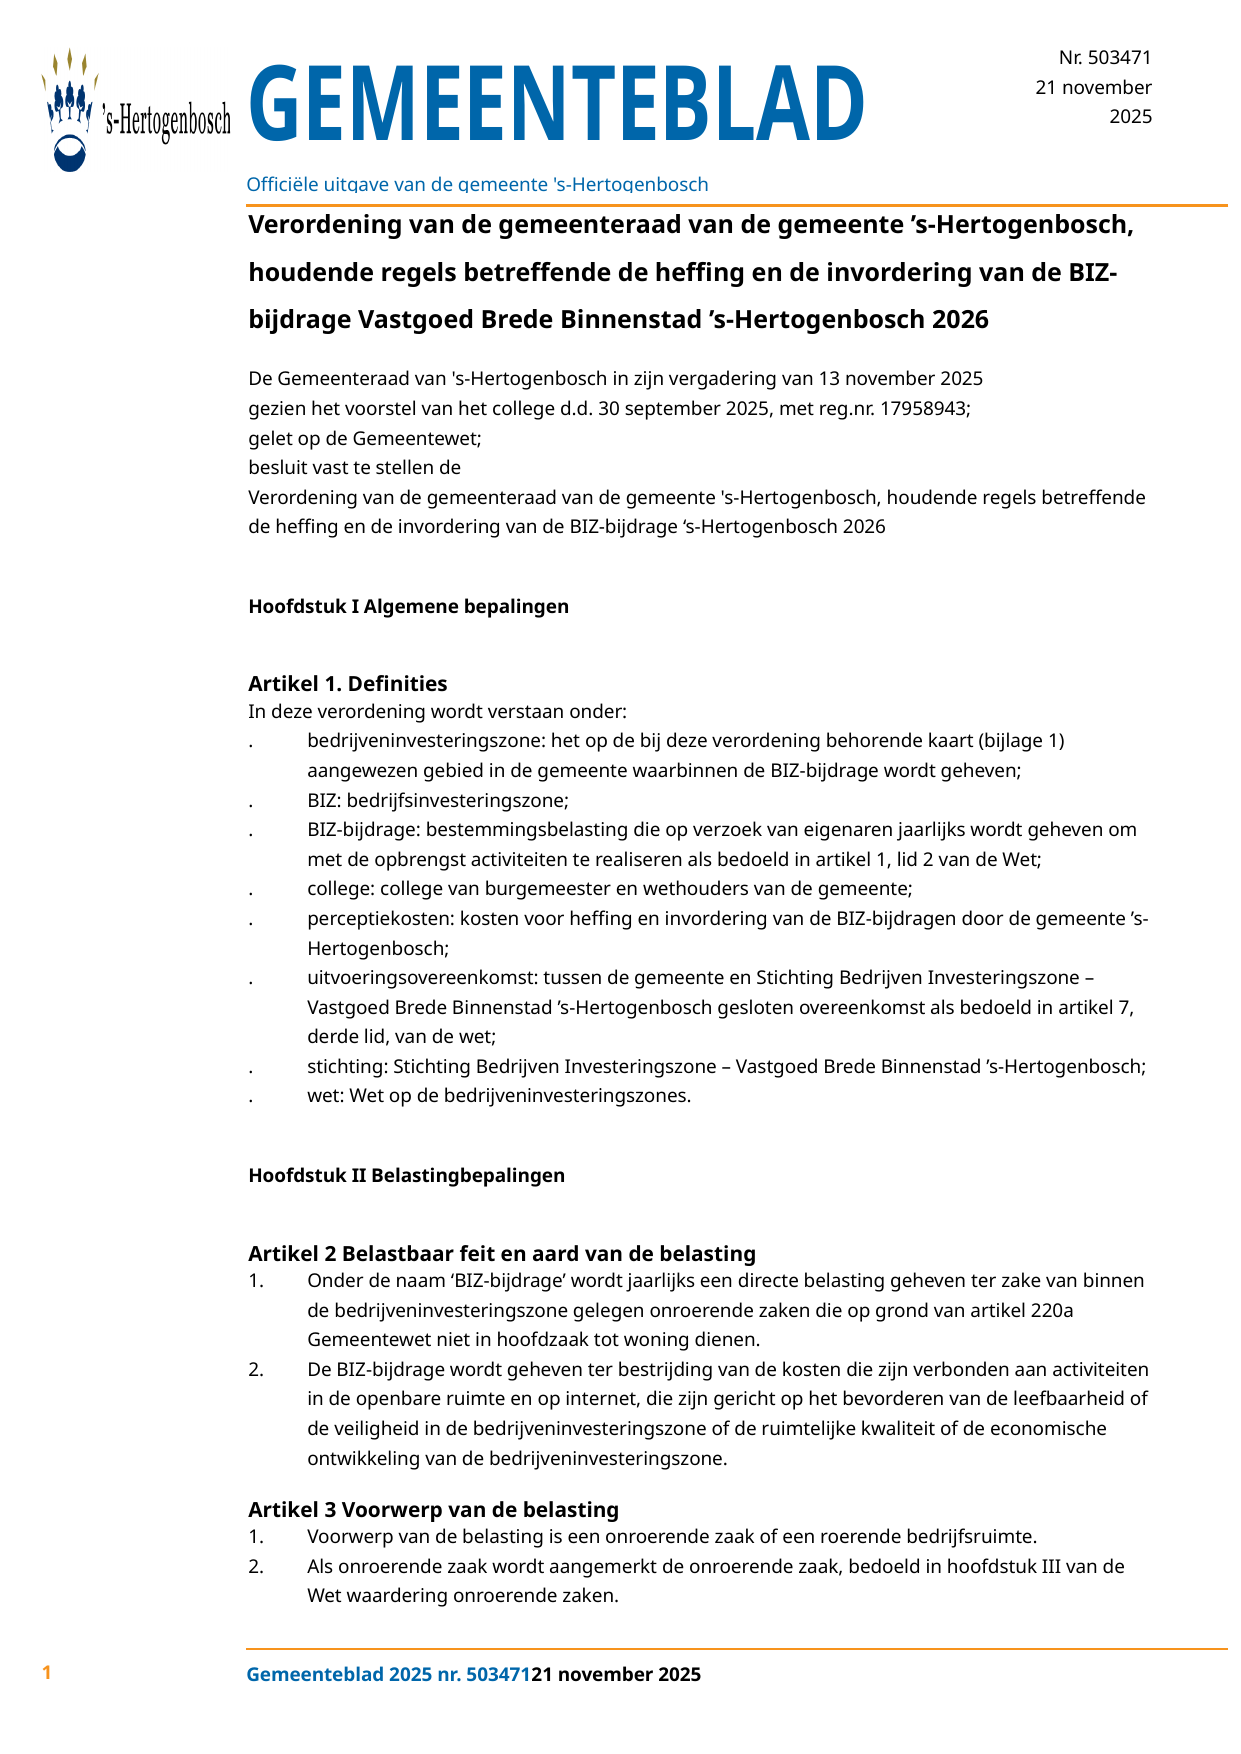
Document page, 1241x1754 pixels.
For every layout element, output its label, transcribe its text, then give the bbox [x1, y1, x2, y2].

text gezien het voorstel van het college d.d. 30 september 2025, met reg.nr. 17958943; [248, 395, 1152, 421]
text Verordening van de gemeenteraad van de gemeente 's-Hertogenbosch, houdende regels betreffende de heffing en de invordering van de BIZ-bijdrage ‘s-Hertogenbosch 2026 [248, 484, 1152, 539]
list BIZ: bedrijfsinvesteringszone; [248, 787, 1152, 812]
text Artikel 2 Belastbaar feit en aard van de belasting [248, 1239, 1152, 1267]
text In deze verordening wordt verstaan onder: [248, 698, 1152, 724]
text Verordening van de gemeenteraad van de gemeente ’s-Hertogenbosch, houdende regels betreffende de heffing en de invordering van de BIZ-bijdrage Vastgoed Brede Binnenstad ’s-Hertogenbosch 2026 [248, 207, 1152, 336]
list uitvoeringsovereenkomst: tussen de gemeente en Stichting Bedrijven Investeringszone – Vastgoed Brede Binnenstad ’s-Hertogenbosch gesloten overeenkomst als bedoeld in artikel 7, derde lid, van de wet; [248, 964, 1152, 1049]
text gelet op de Gemeentewet; [248, 425, 1152, 450]
text Hoofdstuk I Algemene bepalingen [248, 593, 1152, 619]
list bedrijveninvesteringszone: het op de bij deze verordening behorende kaart (bijlage 1) aangewezen gebied in de gemeente waarbinnen de BIZ-bijdrage wordt geheven; [248, 728, 1152, 783]
text De Gemeenteraad van 's-Hertogenbosch in zijn vergadering van 13 november 2025 [248, 366, 1152, 391]
list perceptiekosten: kosten voor heffing en invordering van de BIZ-bijdragen door de gemeente ’s-Hertogenbosch; [248, 905, 1152, 960]
list Als onroerende zaak wordt aangemerkt de onroerende zaak, bedoeld in hoofdstuk III van de Wet waardering onroerende zaken. [248, 1553, 1152, 1608]
text Hoofdstuk II Belastingbepalingen [248, 1163, 1152, 1188]
list Onder de naam ‘BIZ-bijdrage’ wordt jaarlijks een directe belasting geheven ter zake van binnen de bedrijveninvesteringszone gelegen onroerende zaken die op grond van artikel 220a Gemeentewet niet in hoofdzaak tot woning dienen. [248, 1267, 1152, 1352]
list stichting: Stichting Bedrijven Investeringszone – Vastgoed Brede Binnenstad ’s-Hertogenbosch; [248, 1053, 1152, 1079]
list Voorwerp van de belasting is een onroerende zaak of een roerende bedrijfsruimte. [248, 1523, 1152, 1549]
text Artikel 3 Voorwerp van de belasting [248, 1495, 1152, 1523]
list wet: Wet op de bedrijveninvesteringszones. [248, 1083, 1152, 1108]
text Artikel 1. Definities [248, 669, 1152, 698]
list De BIZ-bijdrage wordt geheven ter bestrijding van de kosten die zijn verbonden aan activiteiten in de openbare ruimte en op internet, die zijn gericht op het bevorderen van de leefbaarheid of de veiligheid in de bedrijveninvesteringszone of de ruimtelijke kwaliteit of de economische ontwikkeling van de bedrijveninvesteringszone. [248, 1356, 1152, 1470]
list BIZ-bijdrage: bestemmingsbelasting die op verzoek van eigenaren jaarlijks wordt geheven om met de opbrengst activiteiten te realiseren als bedoeld in artikel 1, lid 2 van de Wet; [248, 816, 1152, 872]
list college: college van burgemeester en wethouders van de gemeente; [248, 876, 1152, 901]
picture [41, 47, 231, 172]
text besluit vast te stellen de [248, 454, 1152, 480]
